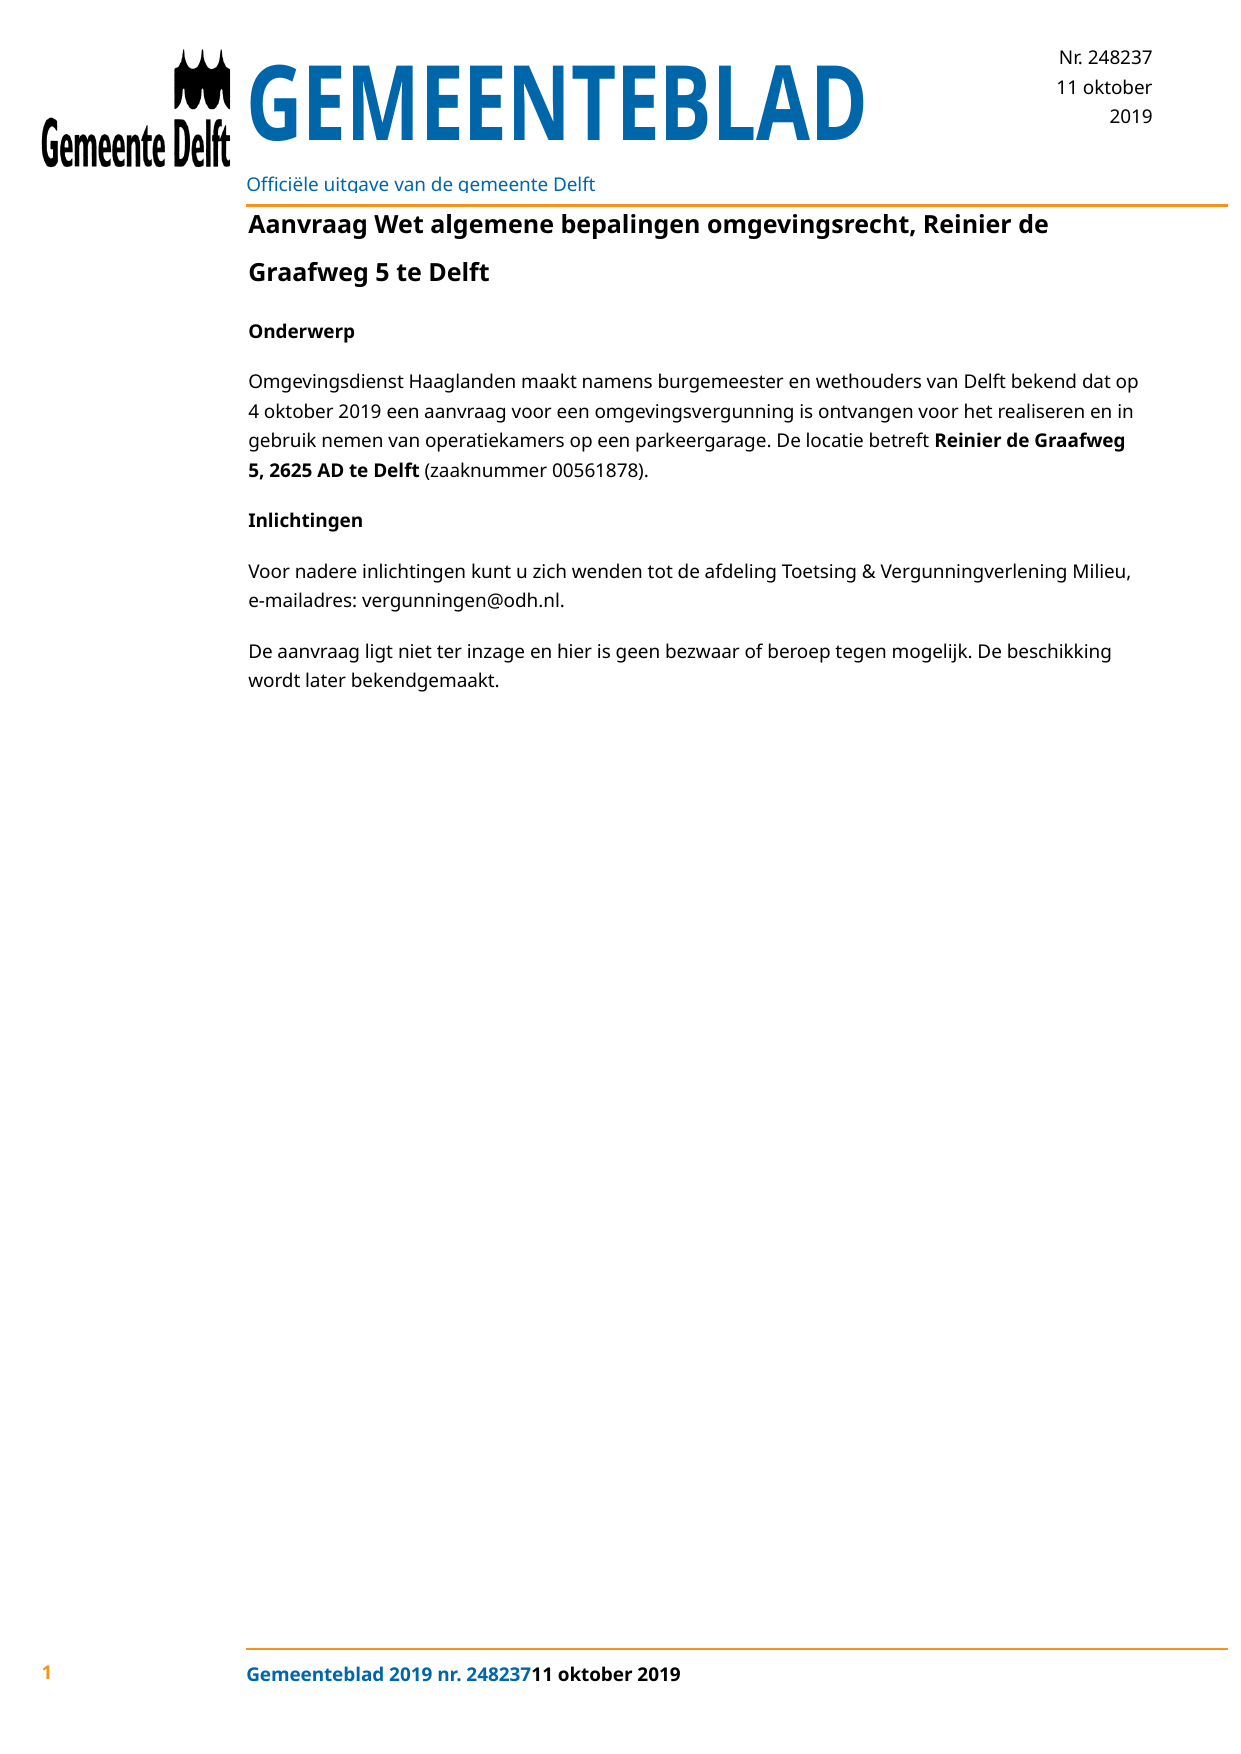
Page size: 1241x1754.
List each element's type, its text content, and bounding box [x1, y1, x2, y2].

text De aanvraag ligt niet ter inzage en hier is geen bezwaar of beroep tegen mogelijk. De beschikking wordt later bekendgemaakt. [248, 638, 1152, 693]
text Aanvraag Wet algemene bepalingen omgevingsrecht, Reinier de Graafweg 5 te Delft [248, 207, 1152, 288]
picture [41, 47, 231, 172]
text Onderwerp [248, 318, 1152, 344]
text Voor nadere inlichtingen kunt u zich wenden tot de afdeling Toetsing & Vergunningverlening Milieu, e-mailadres: vergunningen@odh.nl. [248, 558, 1152, 613]
text Inlichtingen [248, 507, 1152, 533]
text Omgevingsdienst Haaglanden maakt namens burgemeester en wethouders van Delft bekend dat op 4 oktober 2019 een aanvraag voor een omgevingsvergunning is ontvangen voor het realiseren en in gebruik nemen van operatiekamers op een parkeergarage. De locatie betreft Reinier de Graafweg 5, 2625 AD te Delft (zaaknummer 00561878). [248, 368, 1152, 483]
